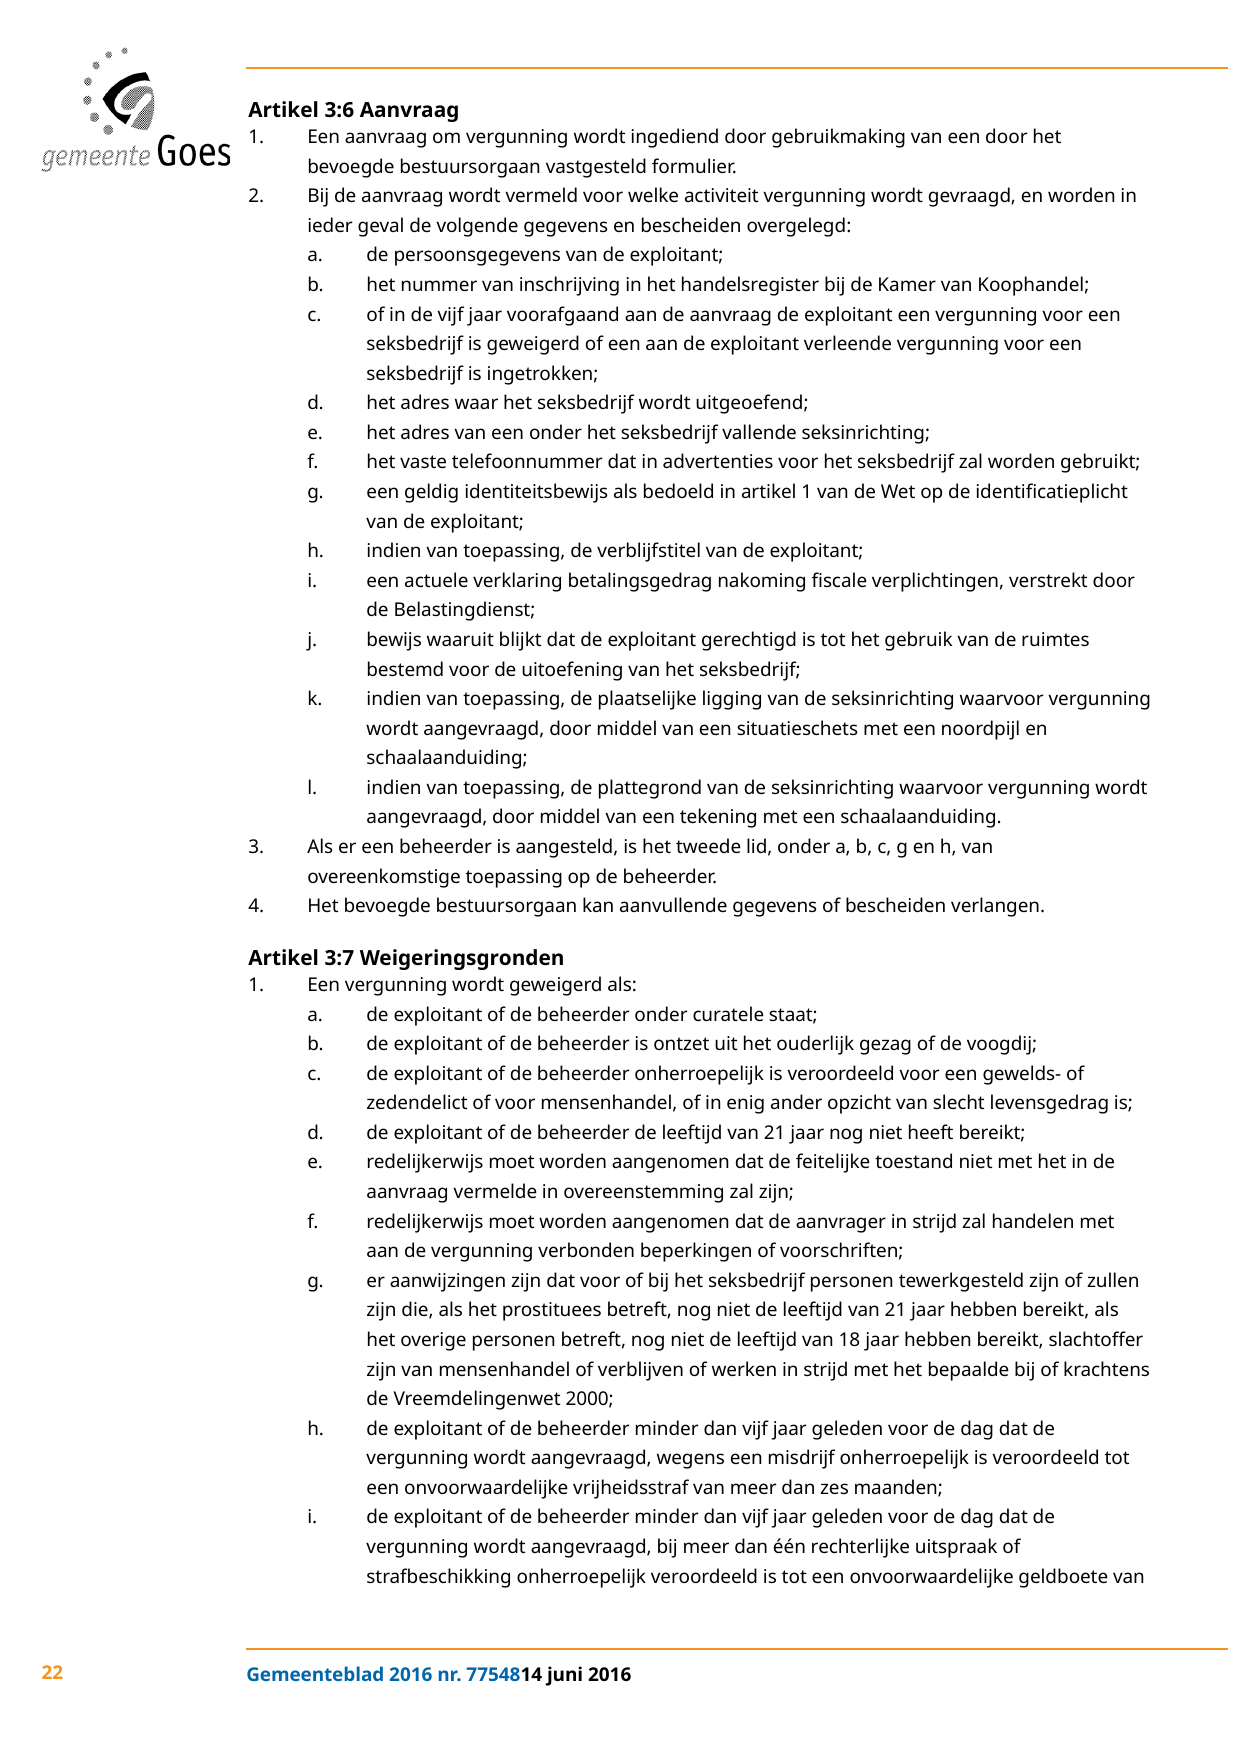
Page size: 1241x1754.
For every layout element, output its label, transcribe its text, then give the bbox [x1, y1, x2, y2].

list de exploitant of de beheerder is ontzet uit het ouderlijk gezag of de voogdij; [307, 1030, 1152, 1056]
list een geldig identiteitsbewijs als bedoeld in artikel 1 van de Wet op de identificatieplicht van de exploitant; [307, 478, 1152, 533]
list de exploitant of de beheerder minder dan vijf jaar geleden voor de dag dat de vergunning wordt aangevraagd, wegens een misdrijf onherroepelijk is veroordeeld tot een onvoorwaardelijke vrijheidsstraf van meer dan zes maanden; [307, 1415, 1152, 1500]
list er aanwijzingen zijn dat voor of bij het seksbedrijf personen tewerkgesteld zijn of zullen zijn die, als het prostituees betreft, nog niet de leeftijd van 21 jaar hebben bereikt, als het overige personen betreft, nog niet de leeftijd van 18 jaar hebben bereikt, slachtoffer zijn van mensenhandel of verblijven of werken in strijd met het bepaalde bij of krachtens de Vreemdelingenwet 2000; [307, 1267, 1152, 1411]
list de exploitant of de beheerder onherroepelijk is veroordeeld voor een gewelds- of zedendelict of voor mensenhandel, of in enig ander opzicht van slecht levensgedrag is; [307, 1060, 1152, 1115]
picture [41, 47, 231, 172]
list de exploitant of de beheerder de leeftijd van 21 jaar nog niet heeft bereikt; [307, 1119, 1152, 1145]
list de exploitant of de beheerder onder curatele staat; [307, 1001, 1152, 1027]
list bewijs waaruit blijkt dat de exploitant gerechtigd is tot het gebruik van de ruimtes bestemd voor de uitoefening van het seksbedrijf; [307, 626, 1152, 681]
text Artikel 3:6 Aanvraag [248, 95, 1152, 123]
list Bij de aanvraag wordt vermeld voor welke activiteit vergunning wordt gevraagd, en worden in ieder geval de volgende gegevens en bescheiden overgelegd: [248, 182, 1152, 238]
list de exploitant of de beheerder minder dan vijf jaar geleden voor de dag dat de vergunning wordt aangevraagd, bij meer dan één rechterlijke uitspraak of strafbeschikking onherroepelijk veroordeeld is tot een onvoorwaardelijke geldboete van [307, 1504, 1152, 1589]
list het vaste telefoonnummer dat in advertenties voor het seksbedrijf zal worden gebruikt; [307, 449, 1152, 474]
list Als er een beheerder is aangesteld, is het tweede lid, onder a, b, c, g en h, van overeenkomstige toepassing op de beheerder. [248, 833, 1152, 888]
list indien van toepassing, de plaatselijke ligging van de seksinrichting waarvoor vergunning wordt aangevraagd, door middel van een situatieschets met een noordpijl en schaalaanduiding; [307, 685, 1152, 770]
list de persoonsgegevens van de exploitant; [307, 242, 1152, 267]
list het adres waar het seksbedrijf wordt uitgeoefend; [307, 389, 1152, 415]
list of in de vijf jaar voorafgaand aan de aanvraag de exploitant een vergunning voor een seksbedrijf is geweigerd of een aan de exploitant verleende vergunning voor een seksbedrijf is ingetrokken; [307, 301, 1152, 386]
list redelijkerwijs moet worden aangenomen dat de feitelijke toestand niet met het in de aanvraag vermelde in overeenstemming zal zijn; [307, 1149, 1152, 1204]
list Een vergunning wordt geweigerd als: [248, 971, 1152, 997]
list het adres van een onder het seksbedrijf vallende seksinrichting; [307, 419, 1152, 445]
list Een aanvraag om vergunning wordt ingediend door gebruikmaking van een door het bevoegde bestuursorgaan vastgesteld formulier. [248, 123, 1152, 178]
list een actuele verklaring betalingsgedrag nakoming fiscale verplichtingen, verstrekt door de Belastingdienst; [307, 567, 1152, 622]
text Artikel 3:7 Weigeringsgronden [248, 943, 1152, 971]
list indien van toepassing, de verblijfstitel van de exploitant; [307, 537, 1152, 563]
list indien van toepassing, de plattegrond van de seksinrichting waarvoor vergunning wordt aangevraagd, door middel van een tekening met een schaalaanduiding. [307, 774, 1152, 829]
list redelijkerwijs moet worden aangenomen dat de aanvrager in strijd zal handelen met aan de vergunning verbonden beperkingen of voorschriften; [307, 1208, 1152, 1263]
list Het bevoegde bestuursorgaan kan aanvullende gegevens of bescheiden verlangen. [248, 892, 1152, 918]
list het nummer van inschrijving in het handelsregister bij de Kamer van Koophandel; [307, 271, 1152, 297]
